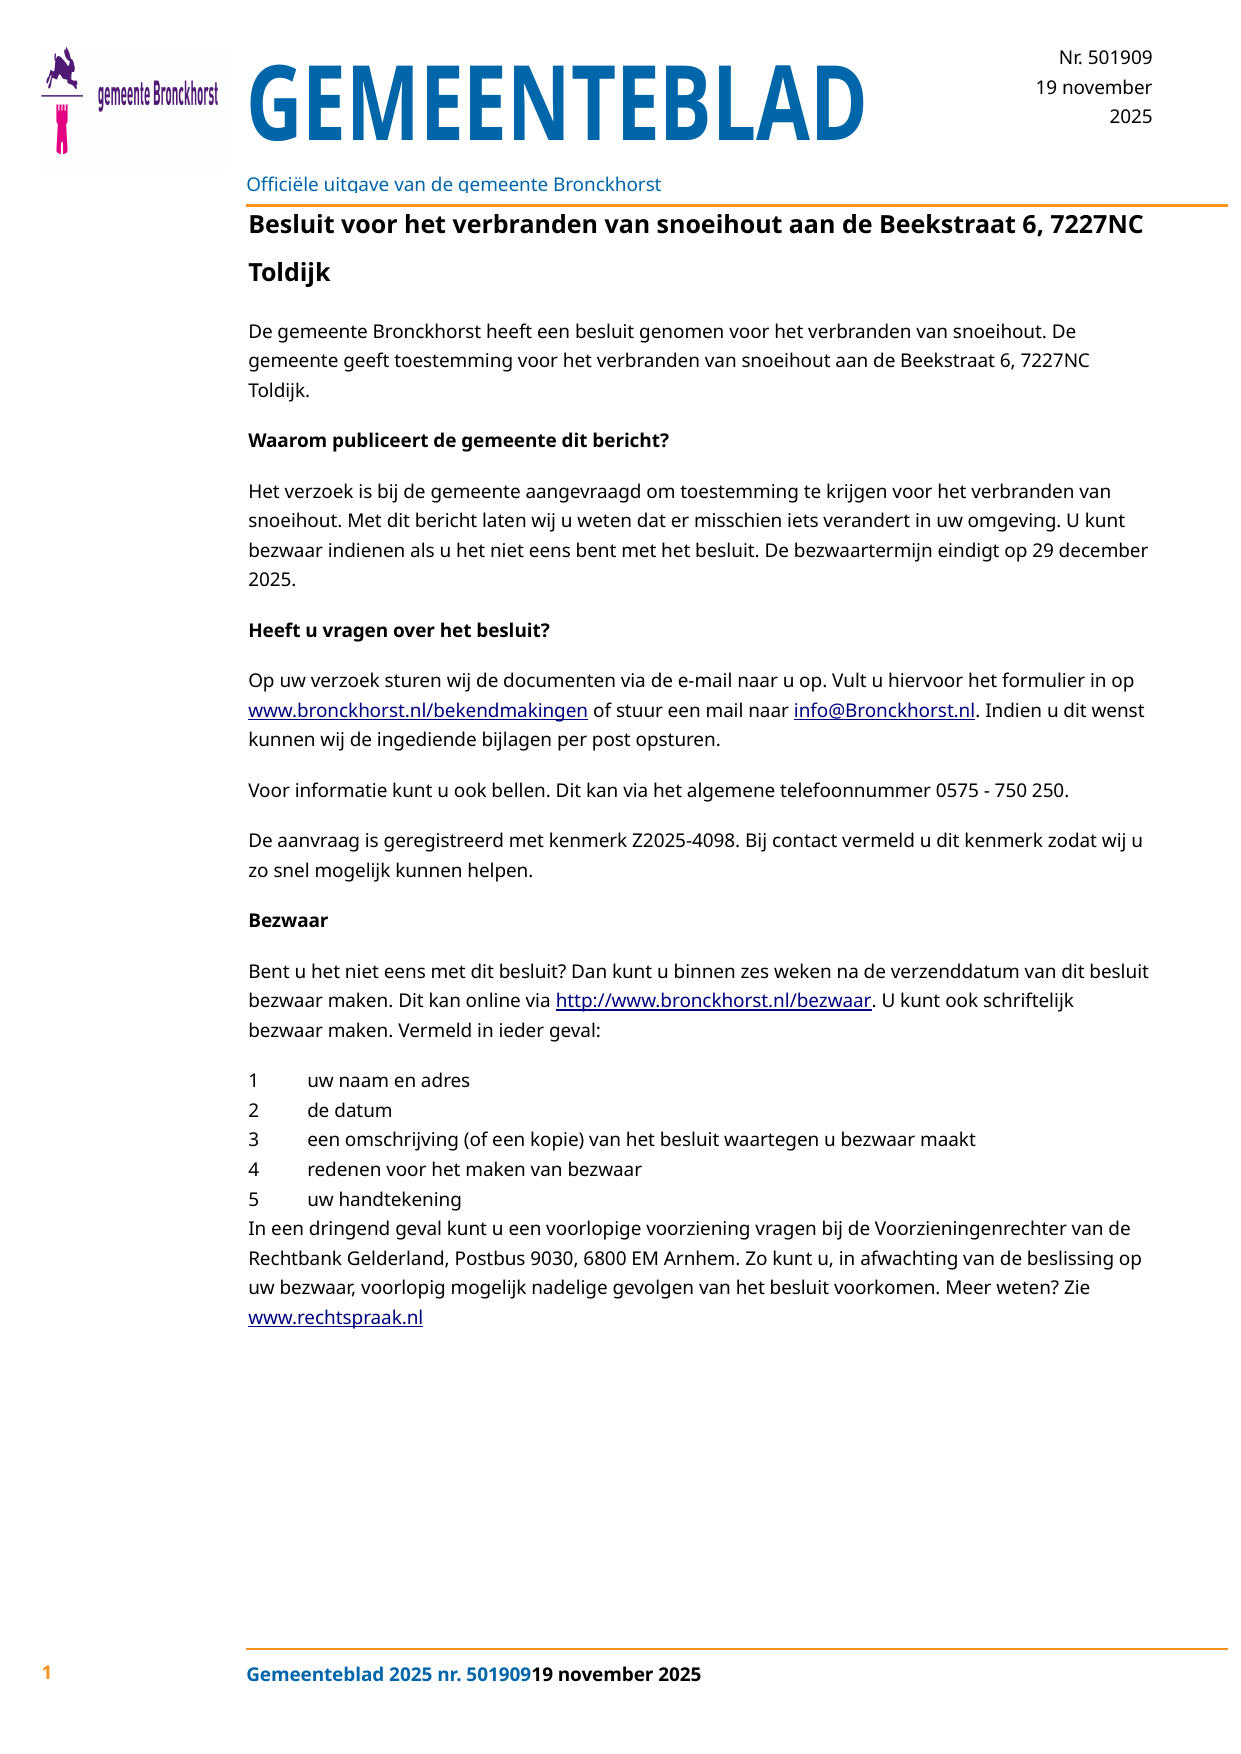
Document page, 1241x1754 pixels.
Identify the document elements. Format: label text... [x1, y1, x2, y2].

text De aanvraag is geregistreerd met kenmerk Z2025-4098. Bij contact vermeld u dit kenmerk zodat wij u zo snel mogelijk kunnen helpen. [248, 827, 1152, 883]
text Het verzoek is bij de gemeente aangevraagd om toestemming te krijgen voor het verbranden van snoeihout. Met dit bericht laten wij u weten dat er misschien iets verandert in uw omgeving. U kunt bezwaar indienen als u het niet eens bent met het besluit. De bezwaartermijn eindigt op 29 december 2025. [248, 478, 1152, 592]
list uw naam en adres [248, 1067, 1152, 1093]
text Bezwaar [248, 907, 1152, 933]
text De gemeente Bronckhorst heeft een besluit genomen voor het verbranden van snoeihout. De gemeente geeft toestemming voor het verbranden van snoeihout aan de Beekstraat 6, 7227NC Toldijk. [248, 318, 1152, 403]
text In een dringend geval kunt u een voorlopige voorziening vragen bij de Voorzieningenrechter van de Rechtbank Gelderland, Postbus 9030, 6800 EM Arnhem. Zo kunt u, in afwachting van de beslissing op uw bezwaar, voorlopig mogelijk nadelige gevolgen van het besluit voorkomen. Meer weten? Zie www.rechtspraak.nl [248, 1215, 1152, 1330]
text Op uw verzoek sturen wij de documenten via de e-mail naar u op. Vult u hiervoor het formulier in op www.bronckhorst.nl/bekendmakingen of stuur een mail naar info@Bronckhorst.nl. Indien u dit wenst kunnen wij de ingediende bijlagen per post opsturen. [248, 667, 1152, 752]
text Heeft u vragen over het besluit? [248, 617, 1152, 643]
text Waarom publiceert de gemeente dit bericht? [248, 427, 1152, 453]
list uw handtekening [248, 1186, 1152, 1212]
text Voor informatie kunt u ook bellen. Dit kan via het algemene telefoonnummer 0575 - 750 250. [248, 777, 1152, 803]
list redenen voor het maken van bezwaar [248, 1156, 1152, 1182]
list de datum [248, 1097, 1152, 1123]
text Besluit voor het verbranden van snoeihout aan de Beekstraat 6, 7227NC Toldijk [248, 207, 1152, 288]
picture [41, 47, 231, 172]
text Bent u het niet eens met dit besluit? Dan kunt u binnen zes weken na de verzenddatum van dit besluit bezwaar maken. Dit kan online via http://www.bronckhorst.nl/bezwaar. U kunt ook schriftelijk bezwaar maken. Vermeld in ieder geval: [248, 958, 1152, 1043]
list een omschrijving (of een kopie) van het besluit waartegen u bezwaar maakt [248, 1127, 1152, 1152]
